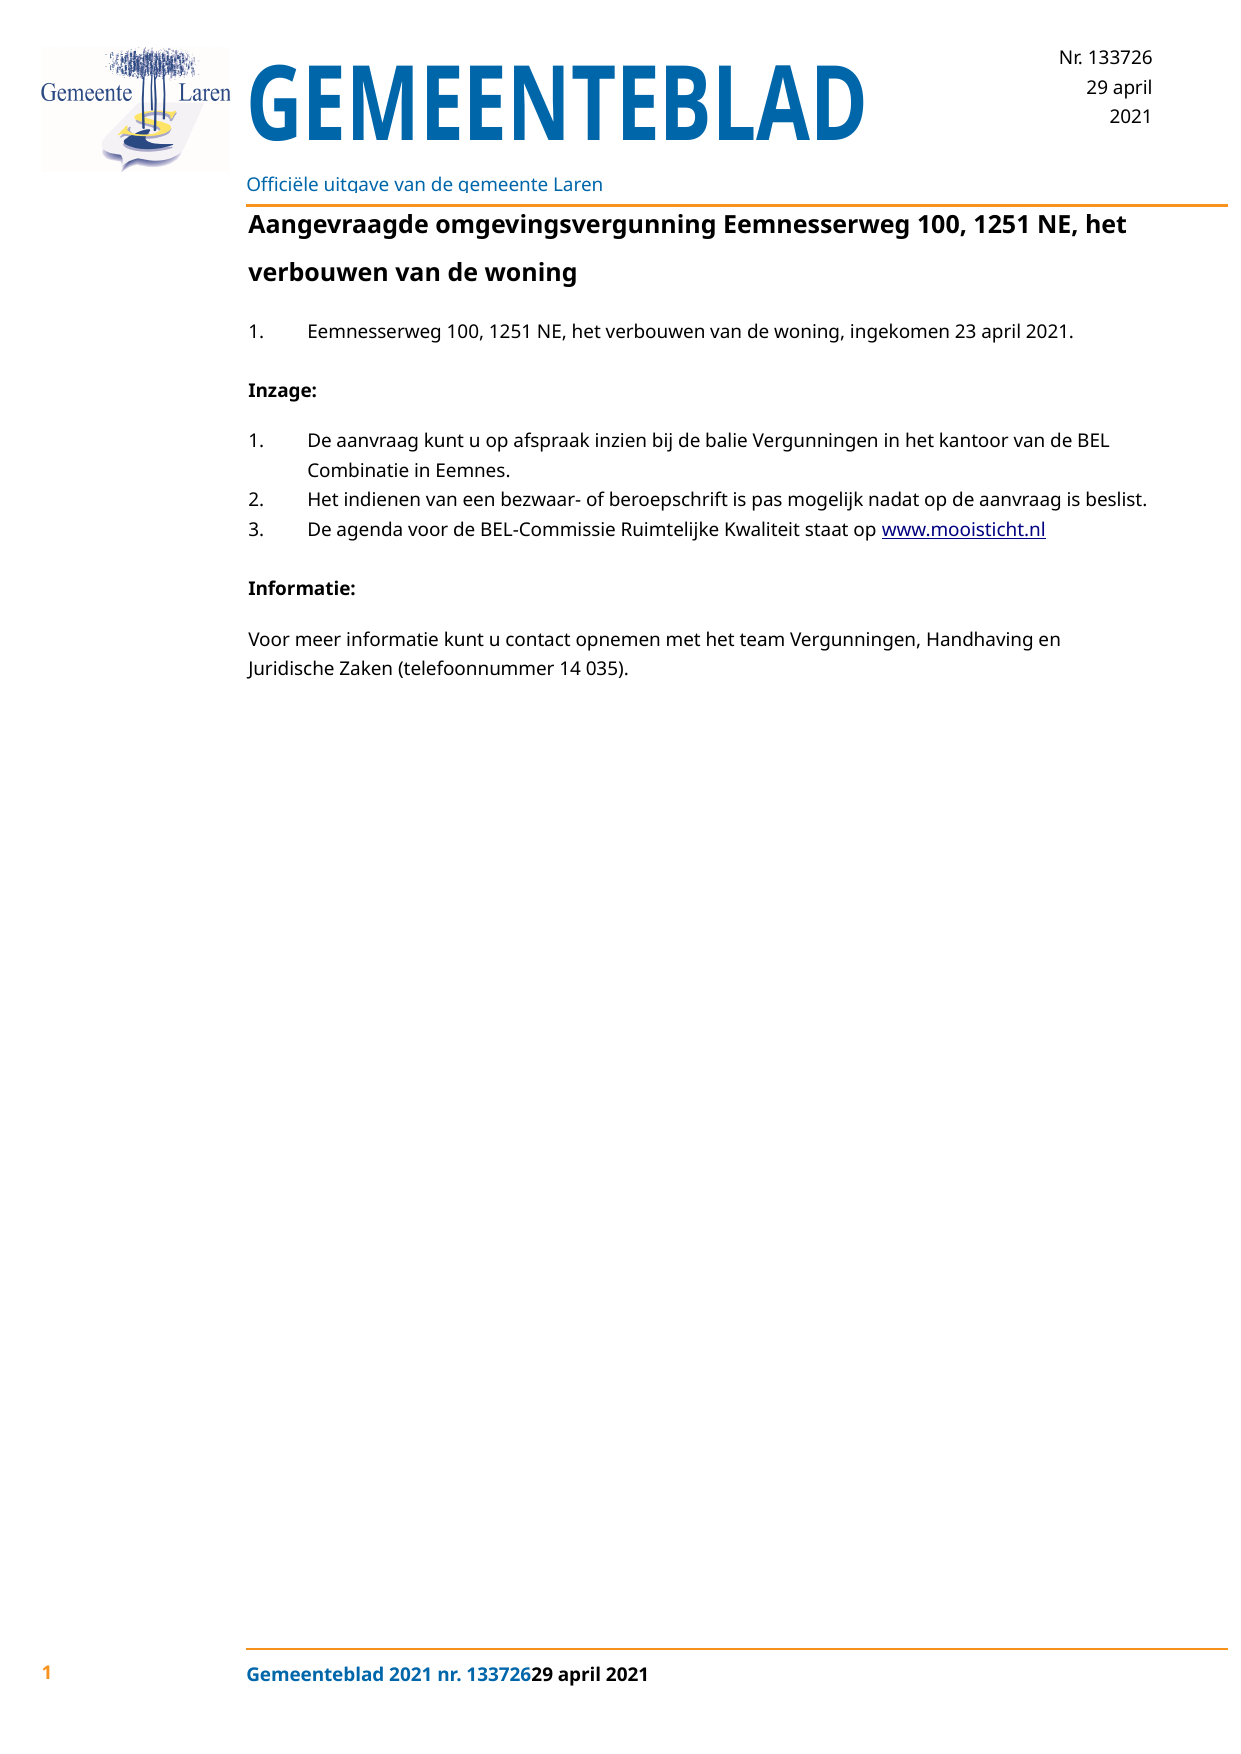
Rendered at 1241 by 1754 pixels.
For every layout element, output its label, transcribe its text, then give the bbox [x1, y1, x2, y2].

list De agenda voor de BEL-Commissie Ruimtelijke Kwaliteit staat op www.mooisticht.nl [248, 516, 1152, 542]
text Aangevraagde omgevingsvergunning Eemnesserweg 100, 1251 NE, het verbouwen van de woning [248, 207, 1152, 288]
list Eemnesserweg 100, 1251 NE, het verbouwen van de woning, ingekomen 23 april 2021. [248, 318, 1152, 344]
picture [41, 47, 231, 172]
list Het indienen van een bezwaar- of beroepschrift is pas mogelijk nadat op de aanvraag is beslist. [248, 487, 1152, 512]
text Informatie: [248, 575, 1152, 601]
text Voor meer informatie kunt u contact opnemen met het team Vergunningen, Handhaving en Juridische Zaken (telefoonnummer 14 035). [248, 626, 1152, 681]
list De aanvraag kunt u op afspraak inzien bij de balie Vergunningen in het kantoor van de BEL Combinatie in Eemnes. [248, 427, 1152, 483]
text Inzage: [248, 377, 1152, 403]
